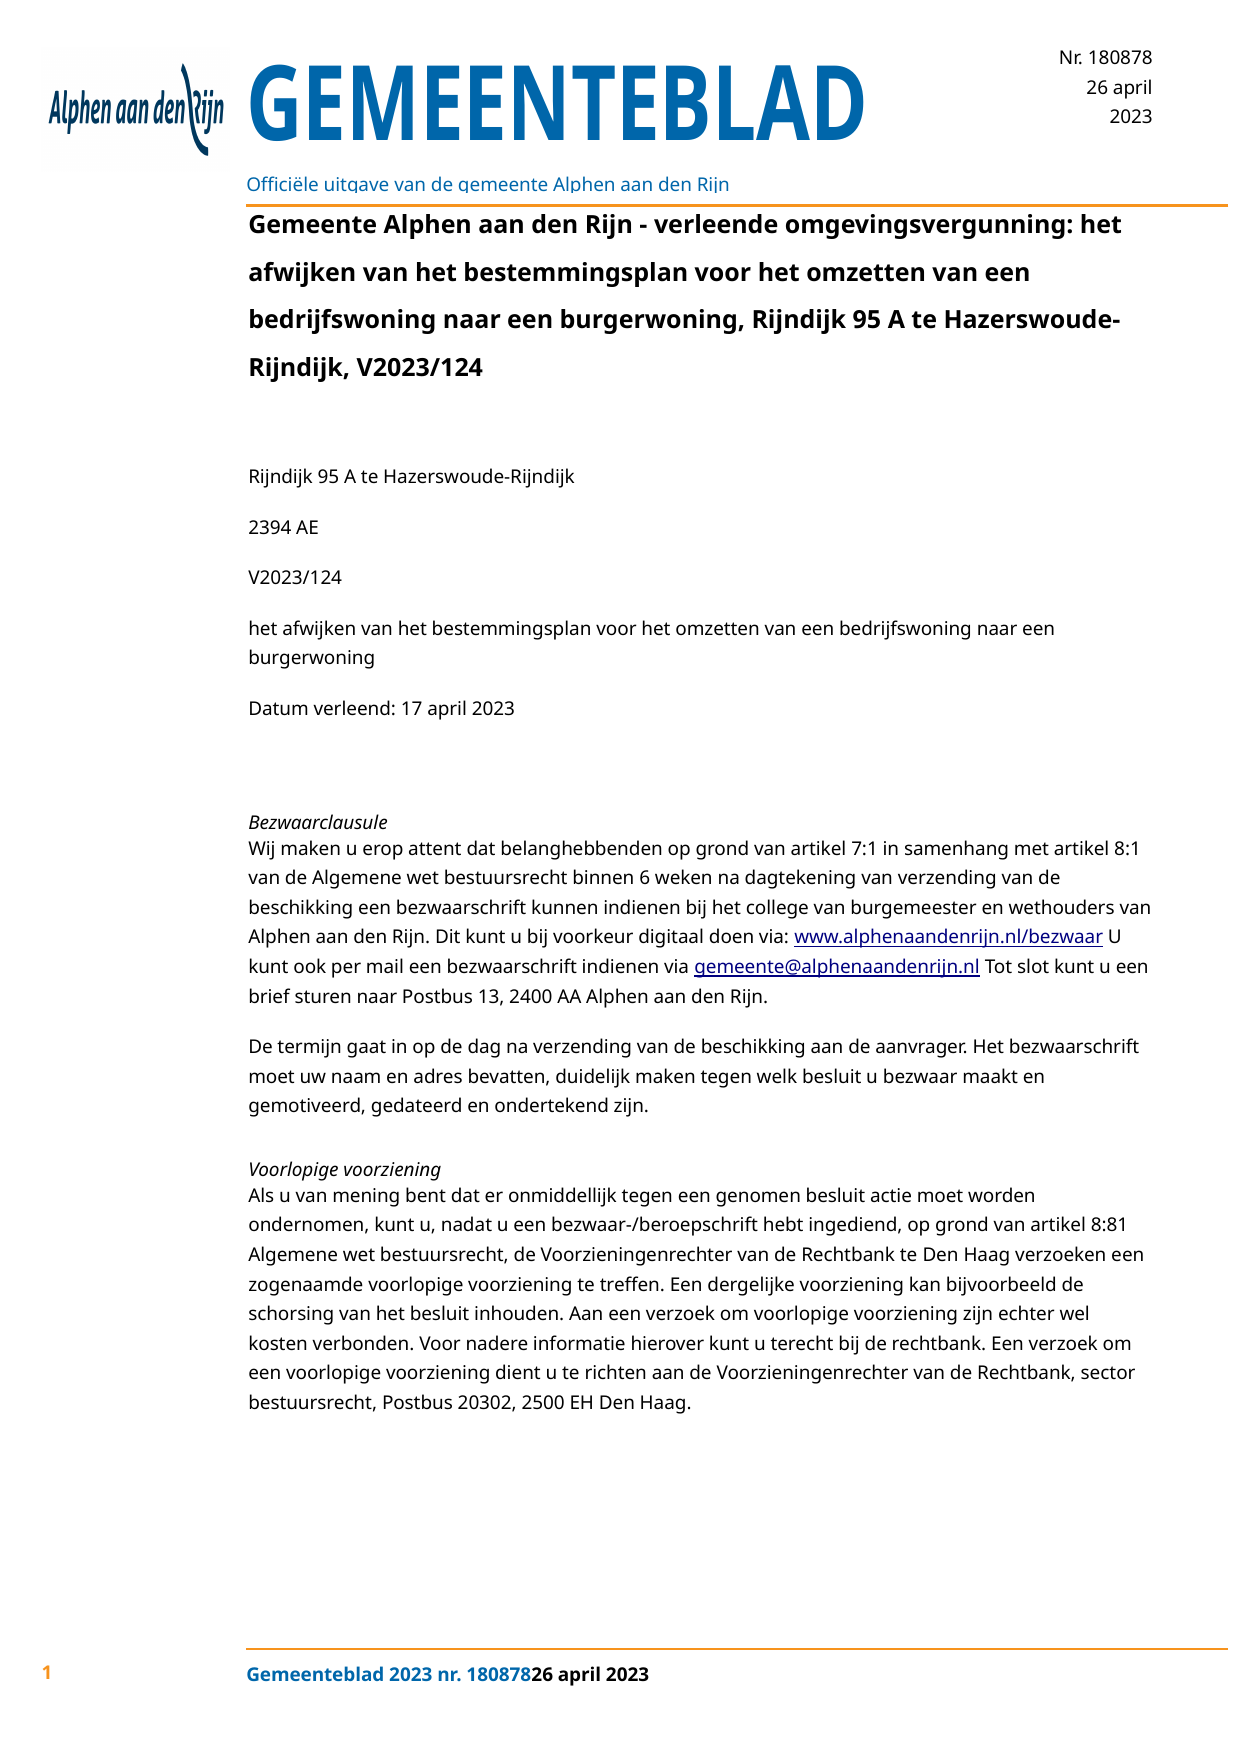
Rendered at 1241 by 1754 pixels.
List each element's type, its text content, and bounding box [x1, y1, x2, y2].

text Gemeente Alphen aan den Rijn - verleende omgevingsvergunning: het afwijken van het bestemmingsplan voor het omzetten van een bedrijfswoning naar een burgerwoning, Rijndijk 95 A te Hazerswoude-Rijndijk, V2023/124 [248, 207, 1152, 384]
picture [41, 47, 231, 172]
text 2394 AE [248, 514, 1152, 540]
text Rijndijk 95 A te Hazerswoude-Rijndijk [248, 463, 1152, 489]
text het afwijken van het bestemmingsplan voor het omzetten van een bedrijfswoning naar een burgerwoning [248, 615, 1152, 670]
text Wij maken u erop attent dat belanghebbenden op grond van artikel 7:1 in samenhang met artikel 8:1 van de Algemene wet bestuursrecht binnen 6 weken na dagtekening van verzending van de beschikking een bezwaarschrift kunnen indienen bij het college van burgemeester en wethouders van Alphen aan den Rijn. Dit kunt u bij voorkeur digitaal doen via: www.alphenaandenrijn.nl/bezwaar U kunt ook per mail een bezwaarschrift indienen via gemeente@alphenaandenrijn.nl Tot slot kunt u een brief sturen naar Postbus 13, 2400 AA Alphen aan den Rijn. [248, 835, 1152, 1008]
text Bezwaarclausule [248, 809, 1152, 835]
text Voorlopige voorziening [248, 1156, 1152, 1182]
text V2023/124 [248, 564, 1152, 590]
text De termijn gaat in op de dag na verzending van de beschikking aan de aanvrager. Het bezwaarschrift moet uw naam en adres bevatten, duidelijk maken tegen welk besluit u bezwaar maakt en gemotiveerd, gedateerd en ondertekend zijn. [248, 1033, 1152, 1118]
text Als u van mening bent dat er onmiddellijk tegen een genomen besluit actie moet worden ondernomen, kunt u, nadat u een bezwaar-/beroepschrift hebt ingediend, op grond van artikel 8:81 Algemene wet bestuursrecht, de Voorzieningenrechter van de Rechtbank te Den Haag verzoeken een zogenaamde voorlopige voorziening te treffen. Een dergelijke voorziening kan bijvoorbeeld de schorsing van het besluit inhouden. Aan een verzoek om voorlopige voorziening zijn echter wel kosten verbonden. Voor nadere informatie hierover kunt u terecht bij de rechtbank. Een verzoek om een voorlopige voorziening dient u te richten aan de Voorzieningenrechter van de Rechtbank, sector bestuursrecht, Postbus 20302, 2500 EH Den Haag. [248, 1182, 1152, 1415]
text Datum verleend: 17 april 2023 [248, 695, 1152, 721]
